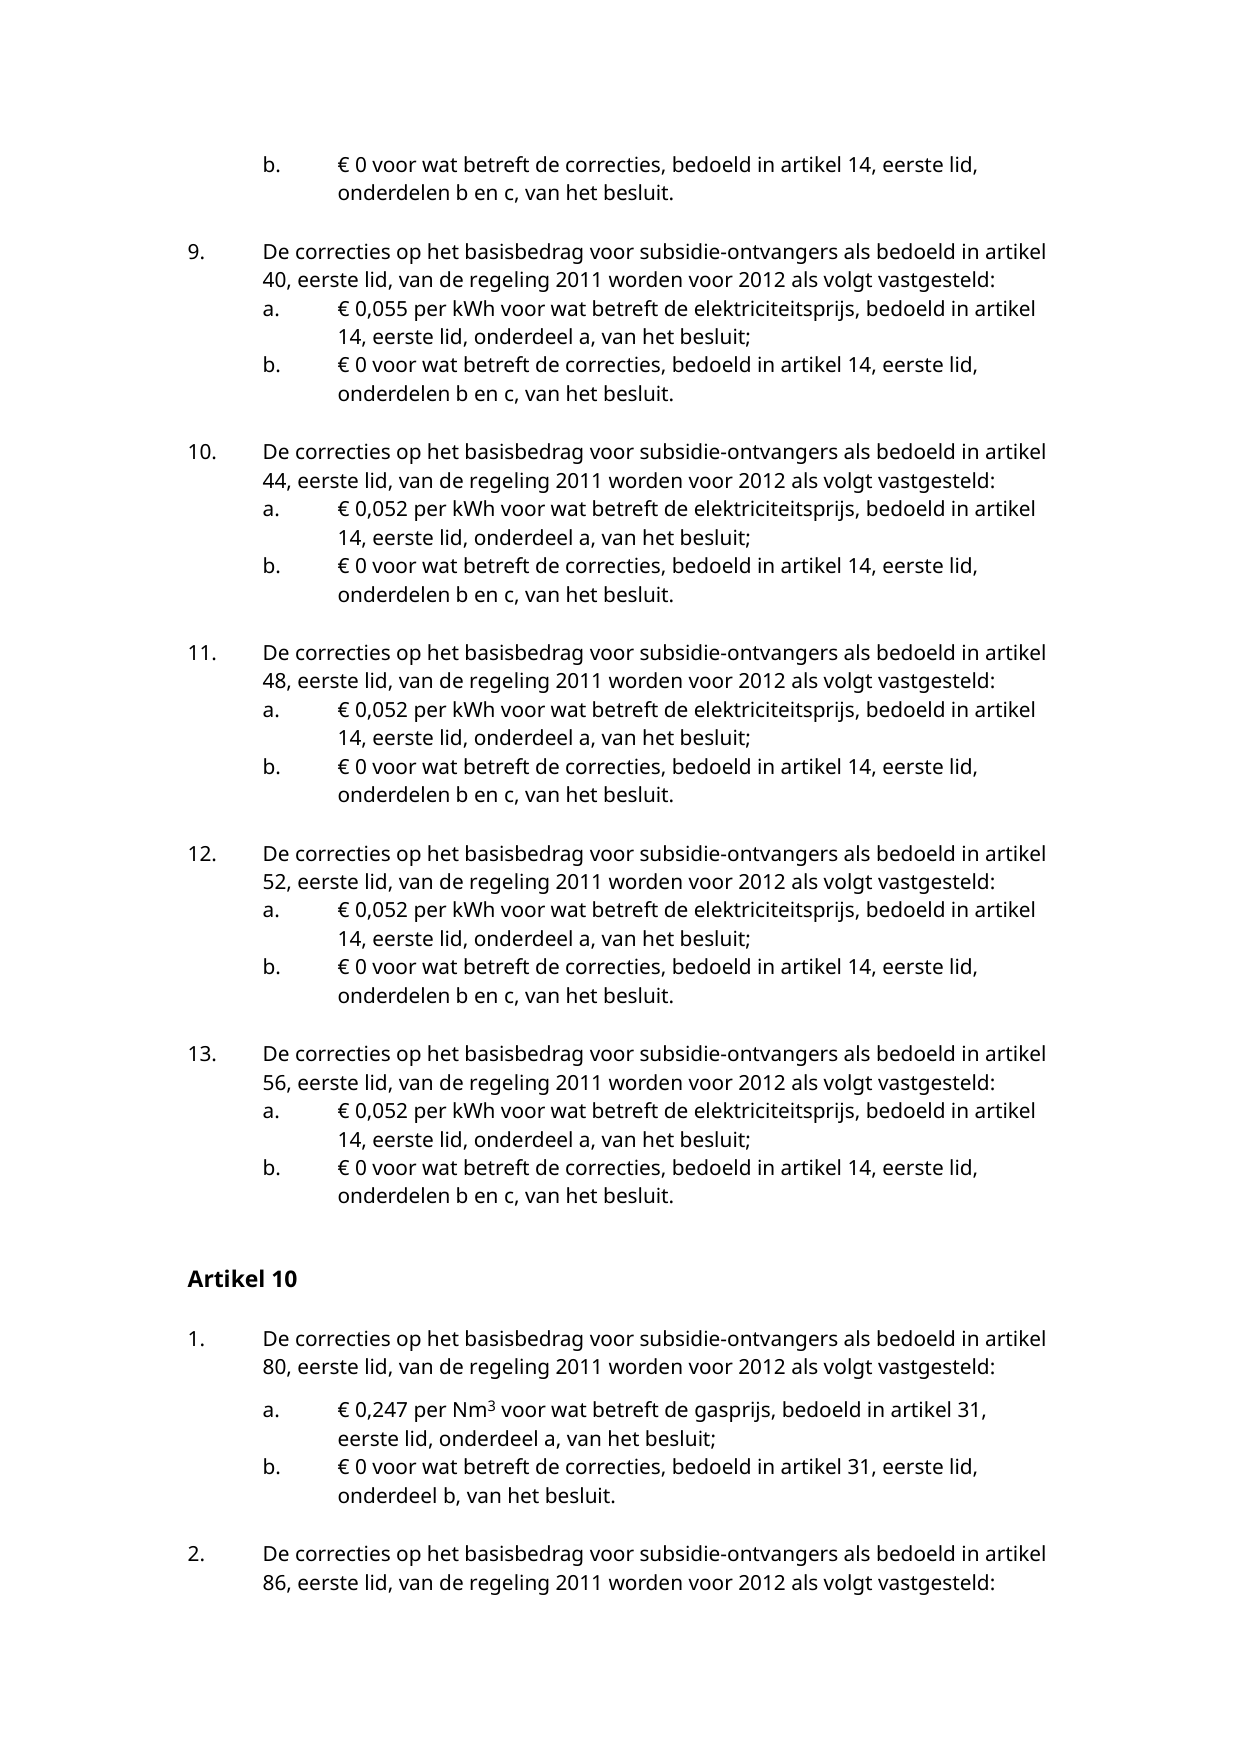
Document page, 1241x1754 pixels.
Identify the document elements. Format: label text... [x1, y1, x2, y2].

list De correcties op het basisbedrag voor subsidie-ontvangers als bedoeld in artikel 44, eerste lid, van de regeling 2011 worden voor 2012 als volgt vastgesteld: [187, 437, 1053, 494]
list € 0 voor wat betreft de correcties, bedoeld in artikel 14, eerste lid, onderdelen b en c, van het besluit. [262, 1153, 1053, 1210]
list De correcties op het basisbedrag voor subsidie-ontvangers als bedoeld in artikel 80, eerste lid, van de regeling 2011 worden voor 2012 als volgt vastgesteld: [187, 1324, 1053, 1381]
list De correcties op het basisbedrag voor subsidie-ontvangers als bedoeld in artikel 56, eerste lid, van de regeling 2011 worden voor 2012 als volgt vastgesteld: [187, 1039, 1053, 1096]
list € 0,052 per kWh voor wat betreft de elektriciteitsprijs, bedoeld in artikel 14, eerste lid, onderdeel a, van het besluit; [262, 494, 1053, 551]
list € 0,247 per Nm3 voor wat betreft de gasprijs, bedoeld in artikel 31, eerste lid, onderdeel a, van het besluit; [262, 1396, 1053, 1452]
list € 0 voor wat betreft de correcties, bedoeld in artikel 14, eerste lid, onderdelen b en c, van het besluit. [262, 150, 1053, 207]
list € 0 voor wat betreft de correcties, bedoeld in artikel 14, eerste lid, onderdelen b en c, van het besluit. [262, 551, 1053, 608]
list € 0 voor wat betreft de correcties, bedoeld in artikel 31, eerste lid, onderdeel b, van het besluit. [262, 1452, 1053, 1509]
list De correcties op het basisbedrag voor subsidie-ontvangers als bedoeld in artikel 86, eerste lid, van de regeling 2011 worden voor 2012 als volgt vastgesteld: [187, 1539, 1053, 1596]
list € 0,052 per kWh voor wat betreft de elektriciteitsprijs, bedoeld in artikel 14, eerste lid, onderdeel a, van het besluit; [262, 1096, 1053, 1153]
list De correcties op het basisbedrag voor subsidie-ontvangers als bedoeld in artikel 40, eerste lid, van de regeling 2011 worden voor 2012 als volgt vastgesteld: [187, 237, 1053, 294]
list De correcties op het basisbedrag voor subsidie-ontvangers als bedoeld in artikel 52, eerste lid, van de regeling 2011 worden voor 2012 als volgt vastgesteld: [187, 839, 1053, 896]
list € 0 voor wat betreft de correcties, bedoeld in artikel 14, eerste lid, onderdelen b en c, van het besluit. [262, 952, 1053, 1009]
list € 0,052 per kWh voor wat betreft de elektriciteitsprijs, bedoeld in artikel 14, eerste lid, onderdeel a, van het besluit; [262, 695, 1053, 752]
list € 0 voor wat betreft de correcties, bedoeld in artikel 14, eerste lid, onderdelen b en c, van het besluit. [262, 752, 1053, 809]
subtitle Artikel 10 [187, 1262, 1053, 1294]
list € 0,052 per kWh voor wat betreft de elektriciteitsprijs, bedoeld in artikel 14, eerste lid, onderdeel a, van het besluit; [262, 896, 1053, 952]
list € 0 voor wat betreft de correcties, bedoeld in artikel 14, eerste lid, onderdelen b en c, van het besluit. [262, 351, 1053, 407]
list € 0,055 per kWh voor wat betreft de elektriciteitsprijs, bedoeld in artikel 14, eerste lid, onderdeel a, van het besluit; [262, 294, 1053, 351]
list De correcties op het basisbedrag voor subsidie-ontvangers als bedoeld in artikel 48, eerste lid, van de regeling 2011 worden voor 2012 als volgt vastgesteld: [187, 638, 1053, 695]
